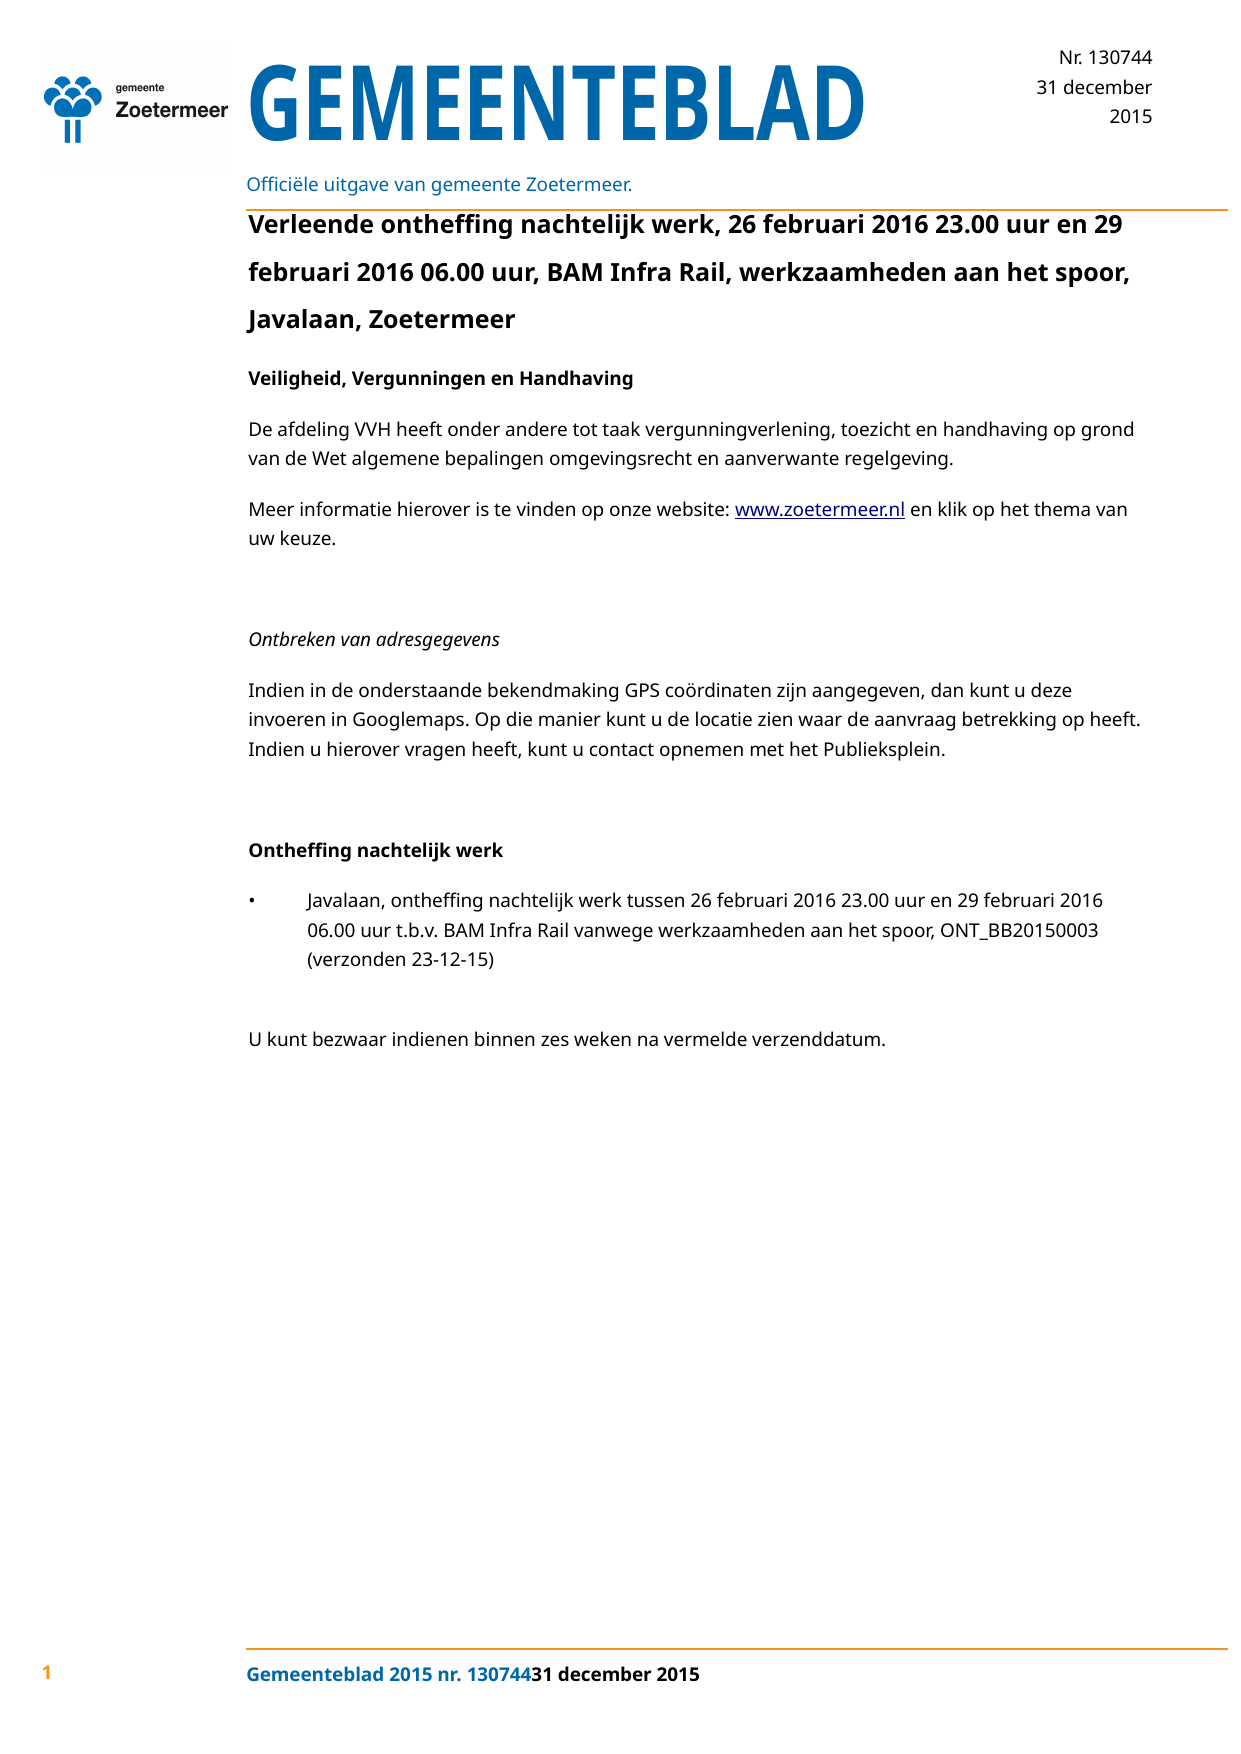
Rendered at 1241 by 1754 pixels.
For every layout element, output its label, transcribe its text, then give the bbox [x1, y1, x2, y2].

text Ontheffing nachtelijk werk [248, 837, 1152, 862]
text U kunt bezwaar indienen binnen zes weken na vermelde verzenddatum. [248, 1026, 1152, 1052]
text Indien in de onderstaande bekendmaking GPS coördinaten zijn aangegeven, dan kunt u deze invoeren in Googlemaps. Op die manier kunt u de locatie zien waar de aanvraag betrekking op heeft. Indien u hierover vragen heeft, kunt u contact opnemen met het Publieksplein. [248, 677, 1152, 762]
text De afdeling VVH heeft onder andere tot taak vergunningverlening, toezicht en handhaving op grond van de Wet algemene bepalingen omgevingsrecht en aanverwante regelgeving. [248, 416, 1152, 471]
picture [41, 47, 231, 172]
text Verleende ontheffing nachtelijk werk, 26 februari 2016 23.00 uur en 29 februari 2016 06.00 uur, BAM Infra Rail, werkzaamheden aan het spoor, Javalaan, Zoetermeer [248, 211, 1152, 336]
text Ontbreken van adresgegevens [248, 626, 1152, 652]
text Meer informatie hierover is te vinden op onze website: www.zoetermeer.nl en klik op het thema van uw keuze. [248, 496, 1152, 551]
list Javalaan, ontheffing nachtelijk werk tussen 26 februari 2016 23.00 uur en 29 februari 2016 06.00 uur t.b.v. BAM Infra Rail vanwege werkzaamheden aan het spoor, ONT_BB20150003 (verzonden 23-12-15) [248, 887, 1152, 972]
text Veiligheid, Vergunningen en Handhaving [248, 366, 1152, 391]
